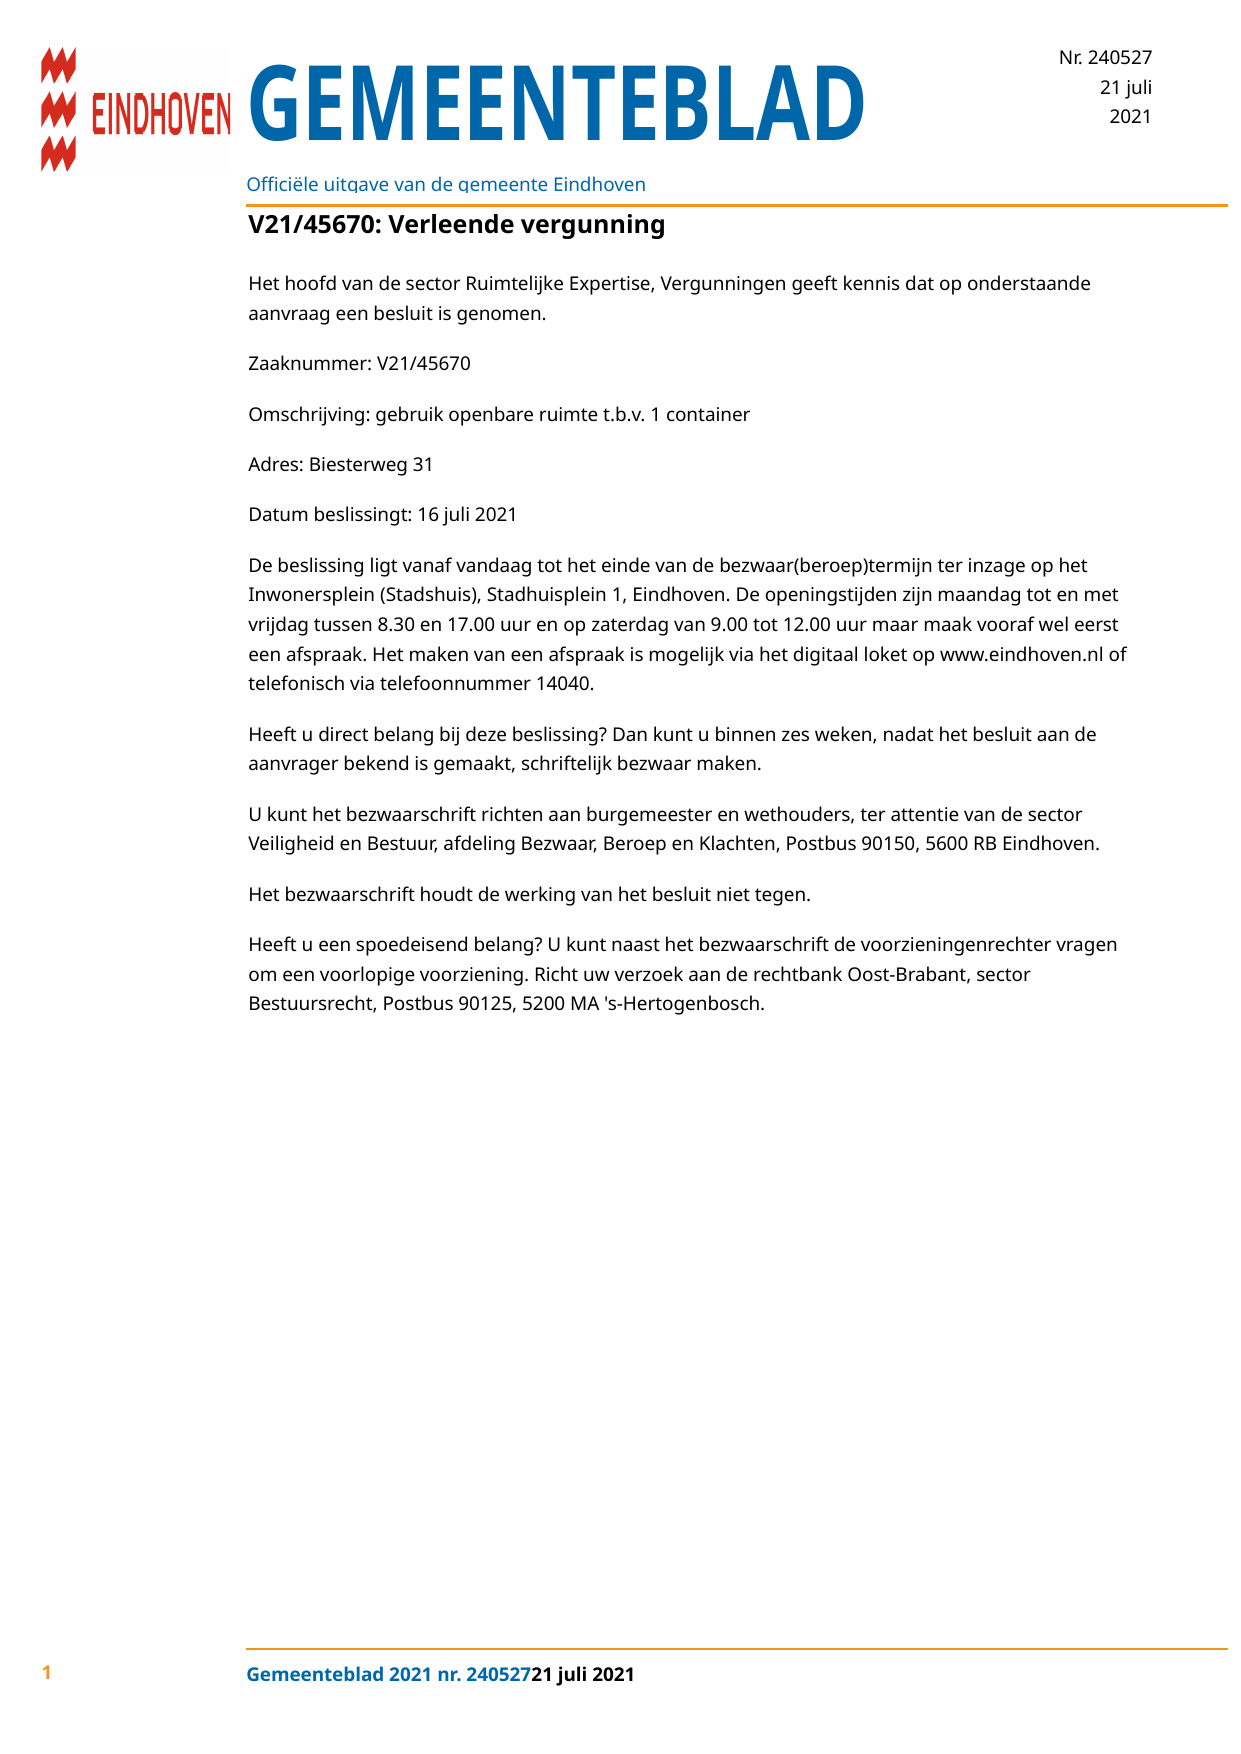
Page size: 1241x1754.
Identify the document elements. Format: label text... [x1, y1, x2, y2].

text U kunt het bezwaarschrift richten aan burgemeester en wethouders, ter attentie van de sector Veiligheid en Bestuur, afdeling Bezwaar, Beroep en Klachten, Postbus 90150, 5600 RB Eindhoven. [248, 801, 1152, 856]
text Heeft u een spoedeisend belang? U kunt naast het bezwaarschrift de voorzieningenrechter vragen om een voorlopige voorziening. Richt uw verzoek aan de rechtbank Oost-Brabant, sector Bestuursrecht, Postbus 90125, 5200 MA 's-Hertogenbosch. [248, 931, 1152, 1016]
text Heeft u direct belang bij deze beslissing? Dan kunt u binnen zes weken, nadat het besluit aan de aanvrager bekend is gemaakt, schriftelijk bezwaar maken. [248, 721, 1152, 776]
text De beslissing ligt vanaf vandaag tot het einde van de bezwaar(beroep)termijn ter inzage op het Inwonersplein (Stadshuis), Stadhuisplein 1, Eindhoven. De openingstijden zijn maandag tot en met vrijdag tussen 8.30 en 17.00 uur en op zaterdag van 9.00 tot 12.00 uur maar maak vooraf wel eerst een afspraak. Het maken van een afspraak is mogelijk via het digitaal loket op www.eindhoven.nl of telefonisch via telefoonnummer 14040. [248, 552, 1152, 696]
text V21/45670: Verleende vergunning [248, 207, 1152, 241]
text Omschrijving: gebruik openbare ruimte t.b.v. 1 container [248, 401, 1152, 426]
text Zaaknummer: V21/45670 [248, 350, 1152, 376]
text Datum beslissingt: 16 juli 2021 [248, 502, 1152, 527]
text Het bezwaarschrift houdt de werking van het besluit niet tegen. [248, 881, 1152, 906]
text Het hoofd van de sector Ruimtelijke Expertise, Vergunningen geeft kennis dat op onderstaande aanvraag een besluit is genomen. [248, 270, 1152, 326]
text Adres: Biesterweg 31 [248, 451, 1152, 477]
picture [41, 47, 231, 172]
